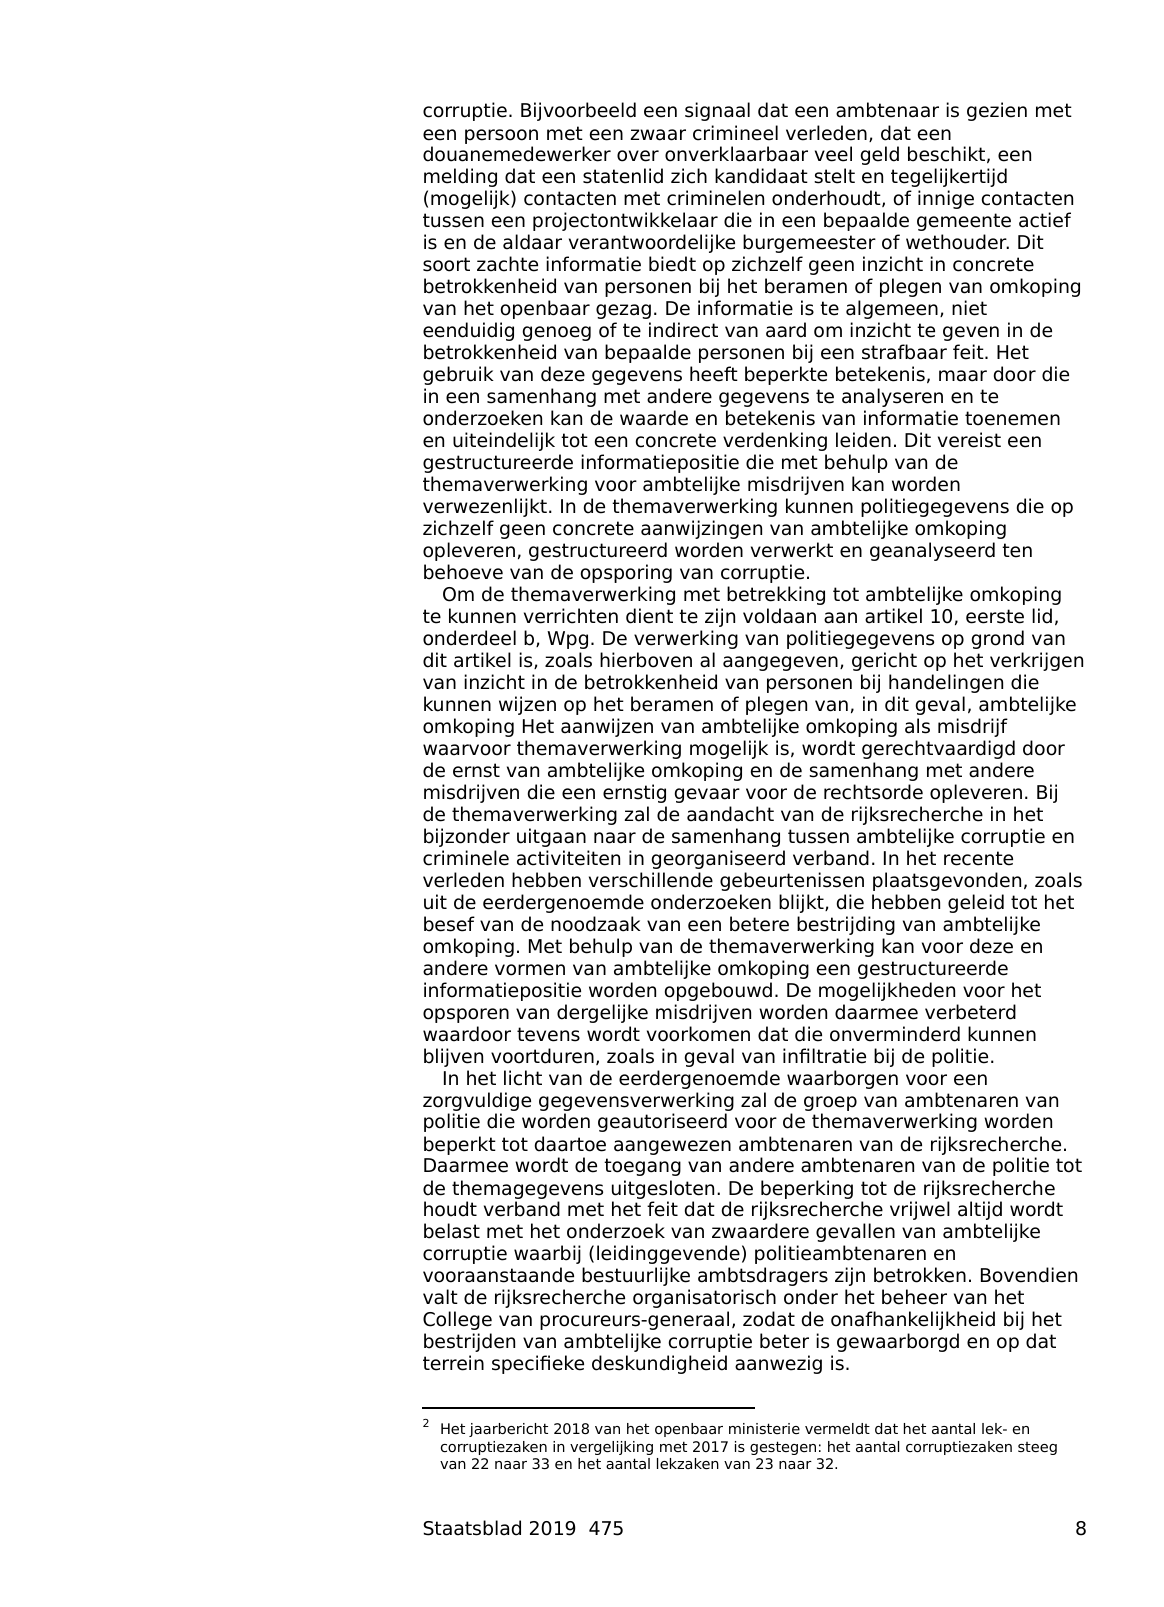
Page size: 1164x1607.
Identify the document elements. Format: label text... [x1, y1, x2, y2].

text Het jaarbericht 2018 van het openbaar ministerie vermeldt dat het aantal lek- en corruptiezaken in vergelijking met 2017 is gestegen: het aantal corruptiezaken steeg van 22 naar 33 en het aantal lekzaken van 23 naar 32. [422, 1417, 1087, 1473]
text In het licht van de eerdergenoemde waarborgen voor een zorgvuldige gegevensverwerking zal de groep van ambtenaren van politie die worden geautoriseerd voor de themaverwerking worden beperkt tot daartoe aangewezen ambtenaren van de rijksrecherche. Daarmee wordt de toegang van andere ambtenaren van de politie tot de themagegevens uitgesloten. De beperking tot de rijksrecherche houdt verband met het feit dat de rijksrecherche vrijwel altijd wordt belast met het onderzoek van zwaardere gevallen van ambtelijke corruptie waarbij (leidinggevende) politieambtenaren en vooraanstaande bestuurlijke ambtsdragers zijn betrokken. Bovendien valt de rijksrecherche organisatorisch onder het beheer van het College van procureurs-generaal, zodat de onafhankelijkheid bij het bestrijden van ambtelijke corruptie beter is gewaarborgd en op dat terrein specifieke deskundigheid aanwezig is. [422, 1067, 1087, 1375]
text corruptie. Bijvoorbeeld een signaal dat een ambtenaar is gezien met een persoon met een zwaar crimineel verleden, dat een douanemedewerker over onverklaarbaar veel geld beschikt, een melding dat een statenlid zich kandidaat stelt en tegelijkertijd (mogelijk) contacten met criminelen onderhoudt, of innige contacten tussen een projectontwikkelaar die in een bepaalde gemeente actief is en de aldaar verantwoordelijke burgemeester of wethouder. Dit soort zachte informatie biedt op zichzelf geen inzicht in concrete betrokkenheid van personen bij het beramen of plegen van omkoping van het openbaar gezag. De informatie is te algemeen, niet eenduidig genoeg of te indirect van aard om inzicht te geven in de betrokkenheid van bepaalde personen bij een strafbaar feit. Het gebruik van deze gegevens heeft beperkte betekenis, maar door die in een samenhang met andere gegevens te analyseren en te onderzoeken kan de waarde en betekenis van informatie toenemen en uiteindelijk tot een concrete verdenking leiden. Dit vereist een gestructureerde informatiepositie die met behulp van de themaverwerking voor ambtelijke misdrijven kan worden verwezenlijkt. In de themaverwerking kunnen politiegegevens die op zichzelf geen concrete aanwijzingen van ambtelijke omkoping opleveren, gestructureerd worden verwerkt en geanalyseerd ten behoeve van de opsporing van corruptie. [422, 100, 1087, 584]
text Om de themaverwerking met betrekking tot ambtelijke omkoping te kunnen verrichten dient te zijn voldaan aan artikel 10, eerste lid, onderdeel b, Wpg. De verwerking van politiegegevens op grond van dit artikel is, zoals hierboven al aangegeven, gericht op het verkrijgen van inzicht in de betrokkenheid van personen bij handelingen die kunnen wijzen op het beramen of plegen van, in dit geval, ambtelijke omkoping Het aanwijzen van ambtelijke omkoping als misdrijf waarvoor themaverwerking mogelijk is, wordt gerechtvaardigd door de ernst van ambtelijke omkoping en de samenhang met andere misdrijven die een ernstig gevaar voor de rechtsorde opleveren. Bij de themaverwerking zal de aandacht van de rijksrecherche in het bijzonder uitgaan naar de samenhang tussen ambtelijke corruptie en criminele activiteiten in georganiseerd verband. In het recente verleden hebben verschillende gebeurtenissen plaatsgevonden, zoals uit de eerdergenoemde onderzoeken blijkt, die hebben geleid tot het besef van de noodzaak van een betere bestrijding van ambtelijke omkoping. Met behulp van de themaverwerking kan voor deze en andere vormen van ambtelijke omkoping een gestructureerde informatiepositie worden opgebouwd. De mogelijkheden voor het opsporen van dergelijke misdrijven worden daarmee verbeterd waardoor tevens wordt voorkomen dat die onverminderd kunnen blijven voortduren, zoals in geval van infiltratie bij de politie. [422, 584, 1087, 1067]
